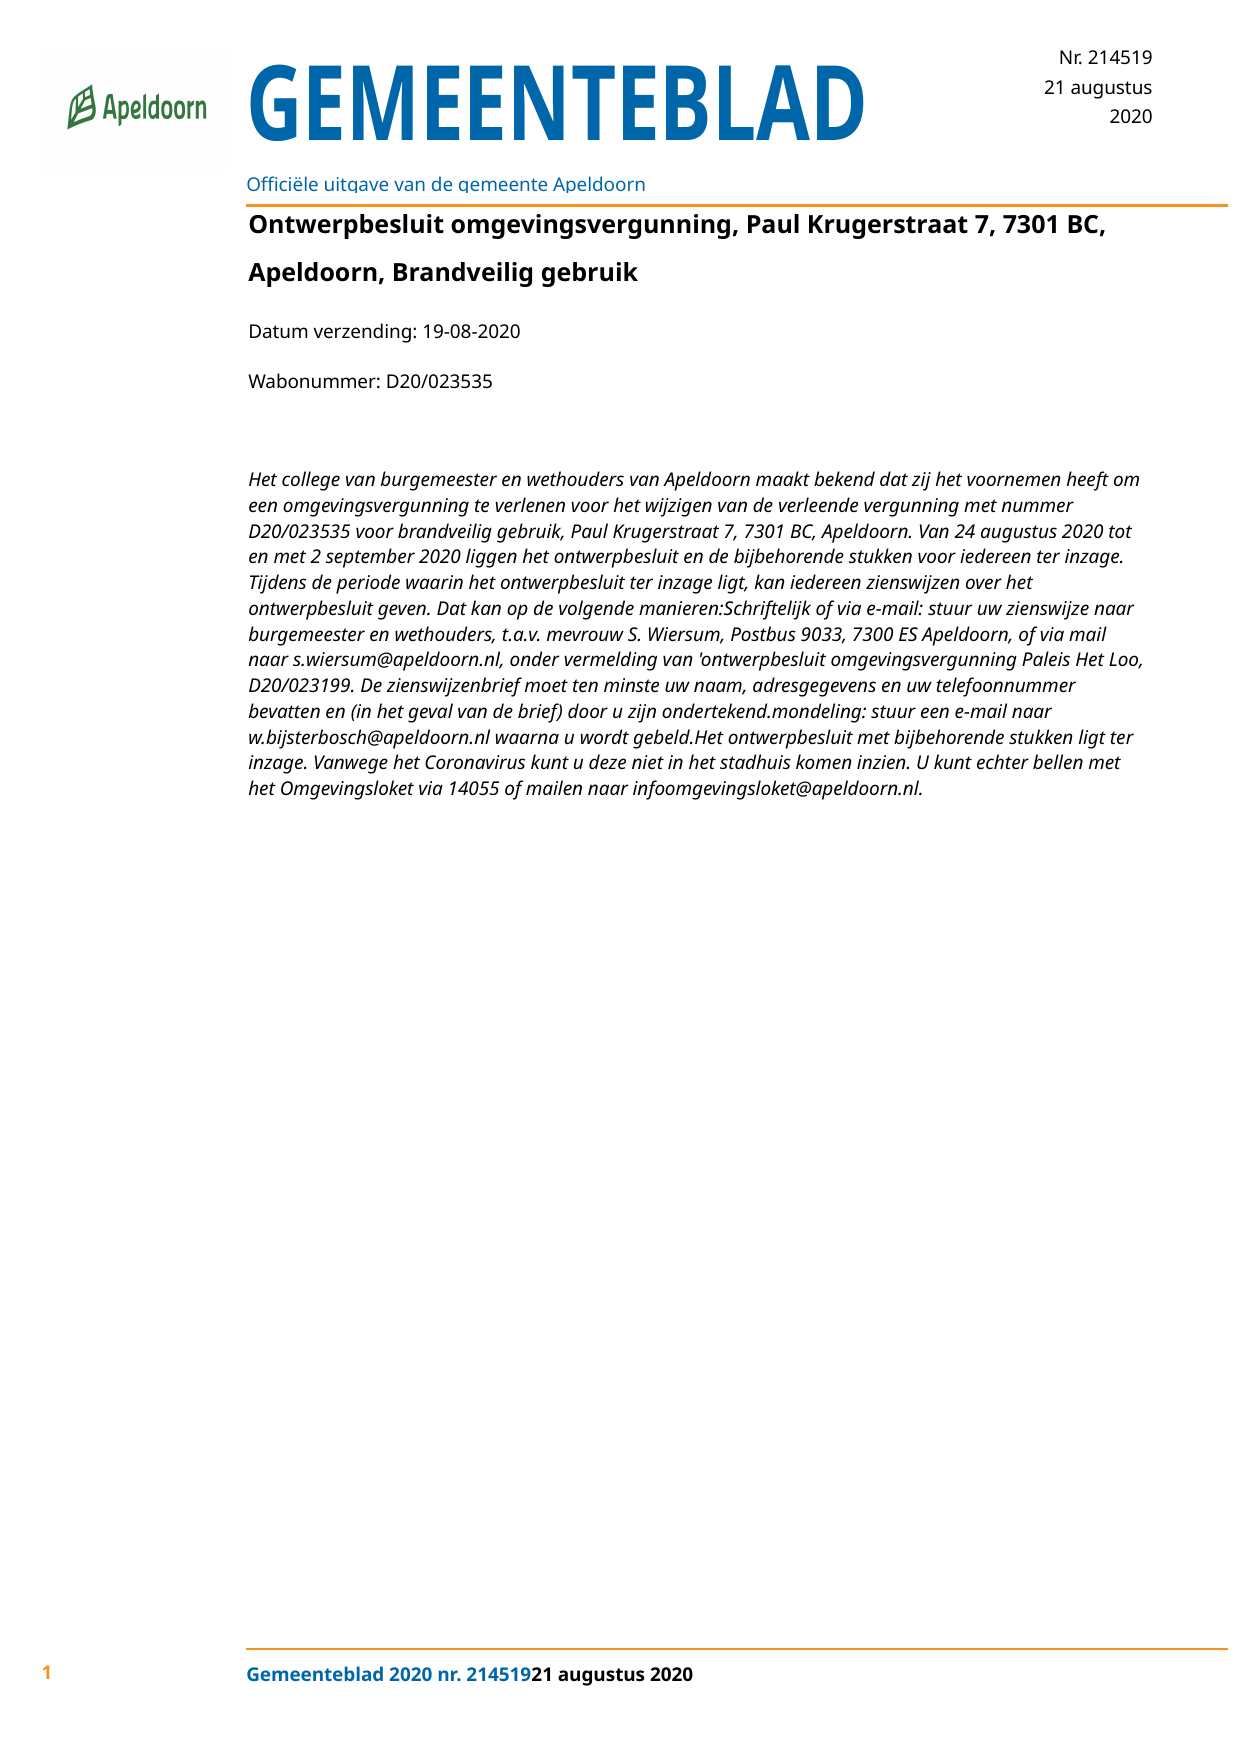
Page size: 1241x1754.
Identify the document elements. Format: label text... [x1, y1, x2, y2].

text Het college van burgemeester en wethouders van Apeldoorn maakt bekend dat zij het voornemen heeft om een omgevingsvergunning te verlenen voor het wijzigen van de verleende vergunning met nummer D20/023535 voor brandveilig gebruik, Paul Krugerstraat 7, 7301 BC, Apeldoorn. Van 24 augustus 2020 tot en met 2 september 2020 liggen het ontwerpbesluit en de bijbehorende stukken voor iedereen ter inzage. Tijdens de periode waarin het ontwerpbesluit ter inzage ligt, kan iedereen zienswijzen over het ontwerpbesluit geven. Dat kan op de volgende manieren:Schriftelijk of via e-mail: stuur uw zienswijze naar burgemeester en wethouders, t.a.v. mevrouw S. Wiersum, Postbus 9033, 7300 ES Apeldoorn, of via mail naar s.wiersum@apeldoorn.nl, onder vermelding van 'ontwerpbesluit omgevingsvergunning Paleis Het Loo, D20/023199. De zienswijzenbrief moet ten minste uw naam, adresgegevens en uw telefoonnummer bevatten en (in het geval van de brief) door u zijn ondertekend.mondeling: stuur een e-mail naar w.bijsterbosch@apeldoorn.nl waarna u wordt gebeld.Het ontwerpbesluit met bijbehorende stukken ligt ter inzage. Vanwege het Coronavirus kunt u deze niet in het stadhuis komen inzien. U kunt echter bellen met het Omgevingsloket via 14055 of mailen naar infoomgevingsloket@apeldoorn.nl. [248, 467, 1152, 801]
text Wabonummer: D20/023535 [248, 368, 1152, 394]
text Datum verzending: 19-08-2020 [248, 318, 1152, 344]
picture [41, 47, 231, 172]
text Ontwerpbesluit omgevingsvergunning, Paul Krugerstraat 7, 7301 BC, Apeldoorn, Brandveilig gebruik [248, 207, 1152, 288]
